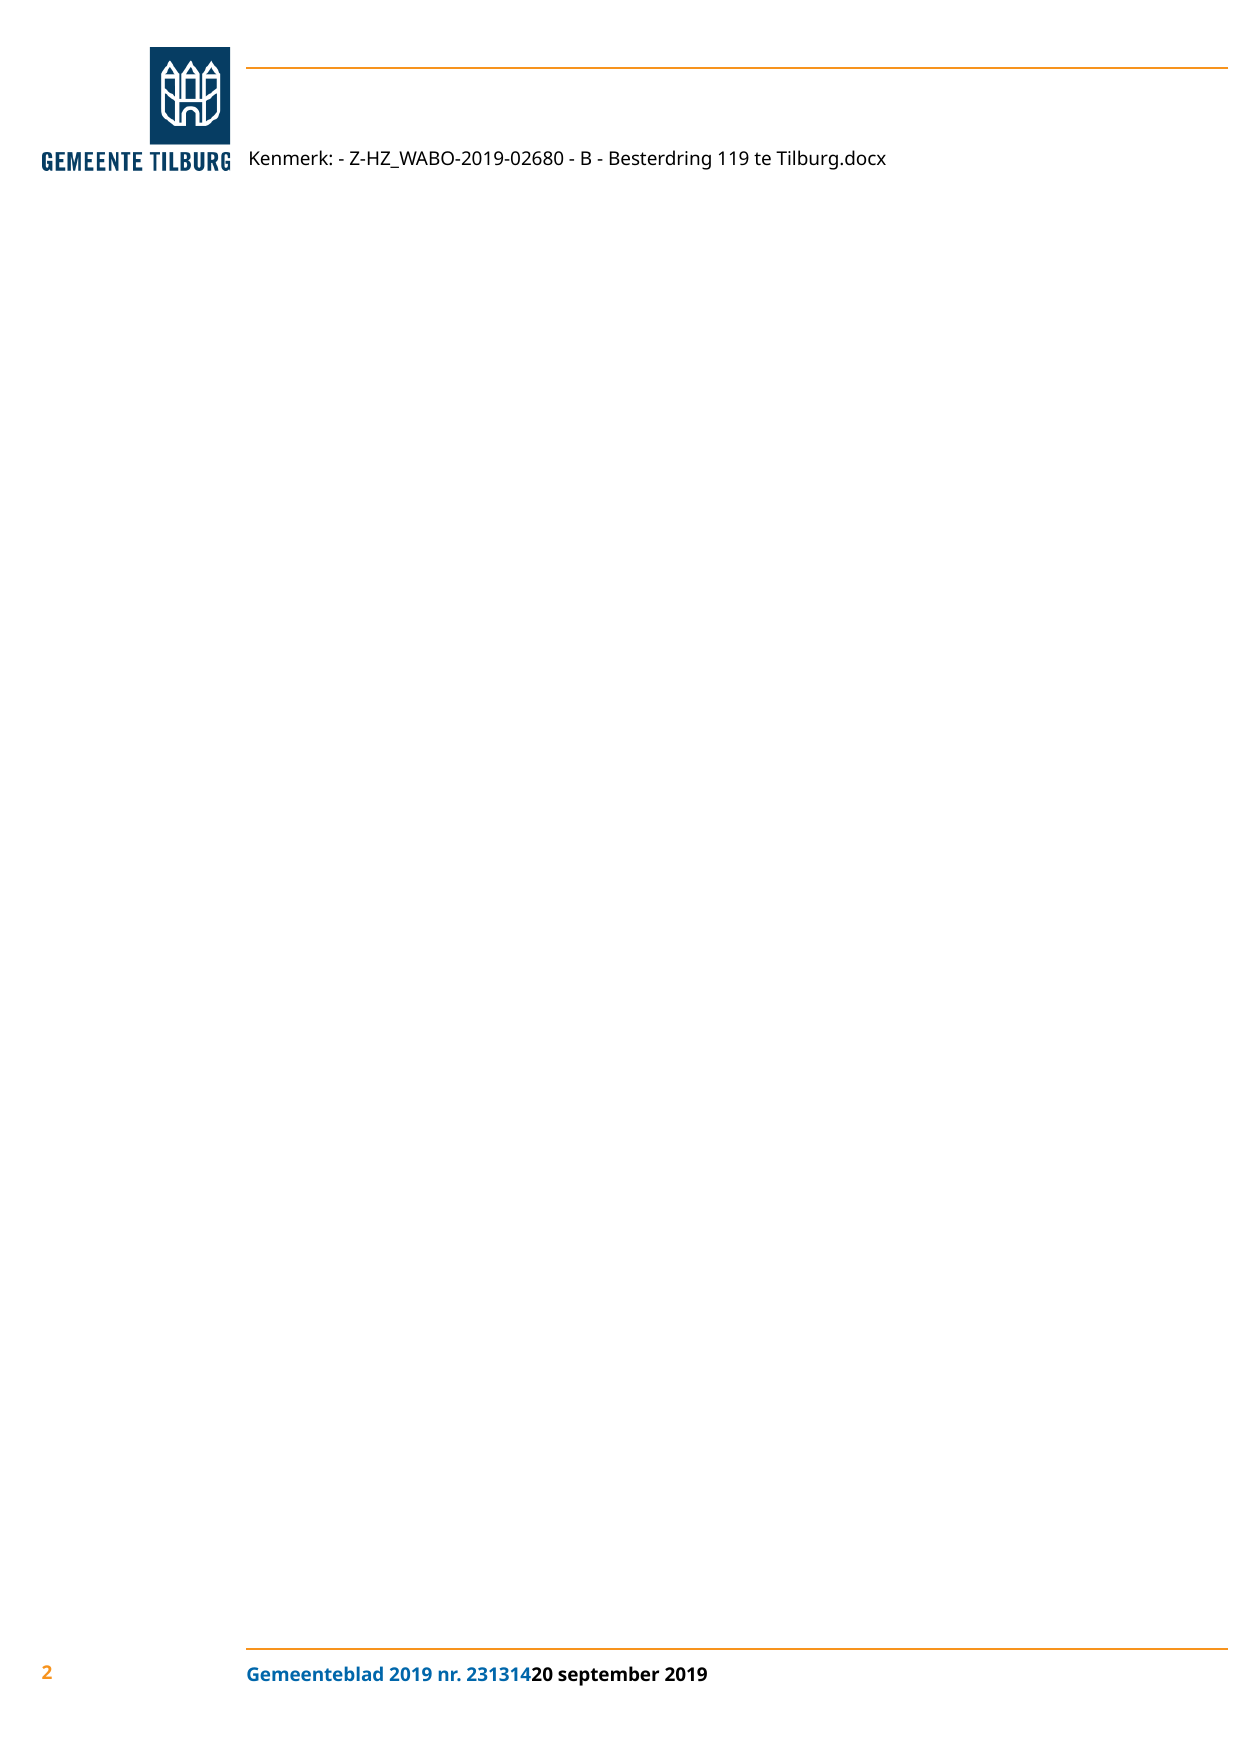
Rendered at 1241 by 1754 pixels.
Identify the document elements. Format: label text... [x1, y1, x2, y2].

text Kenmerk: - Z-HZ_WABO-2019-02680 - B - Besterdring 119 te Tilburg.docx [248, 145, 1152, 171]
picture [41, 47, 231, 172]
